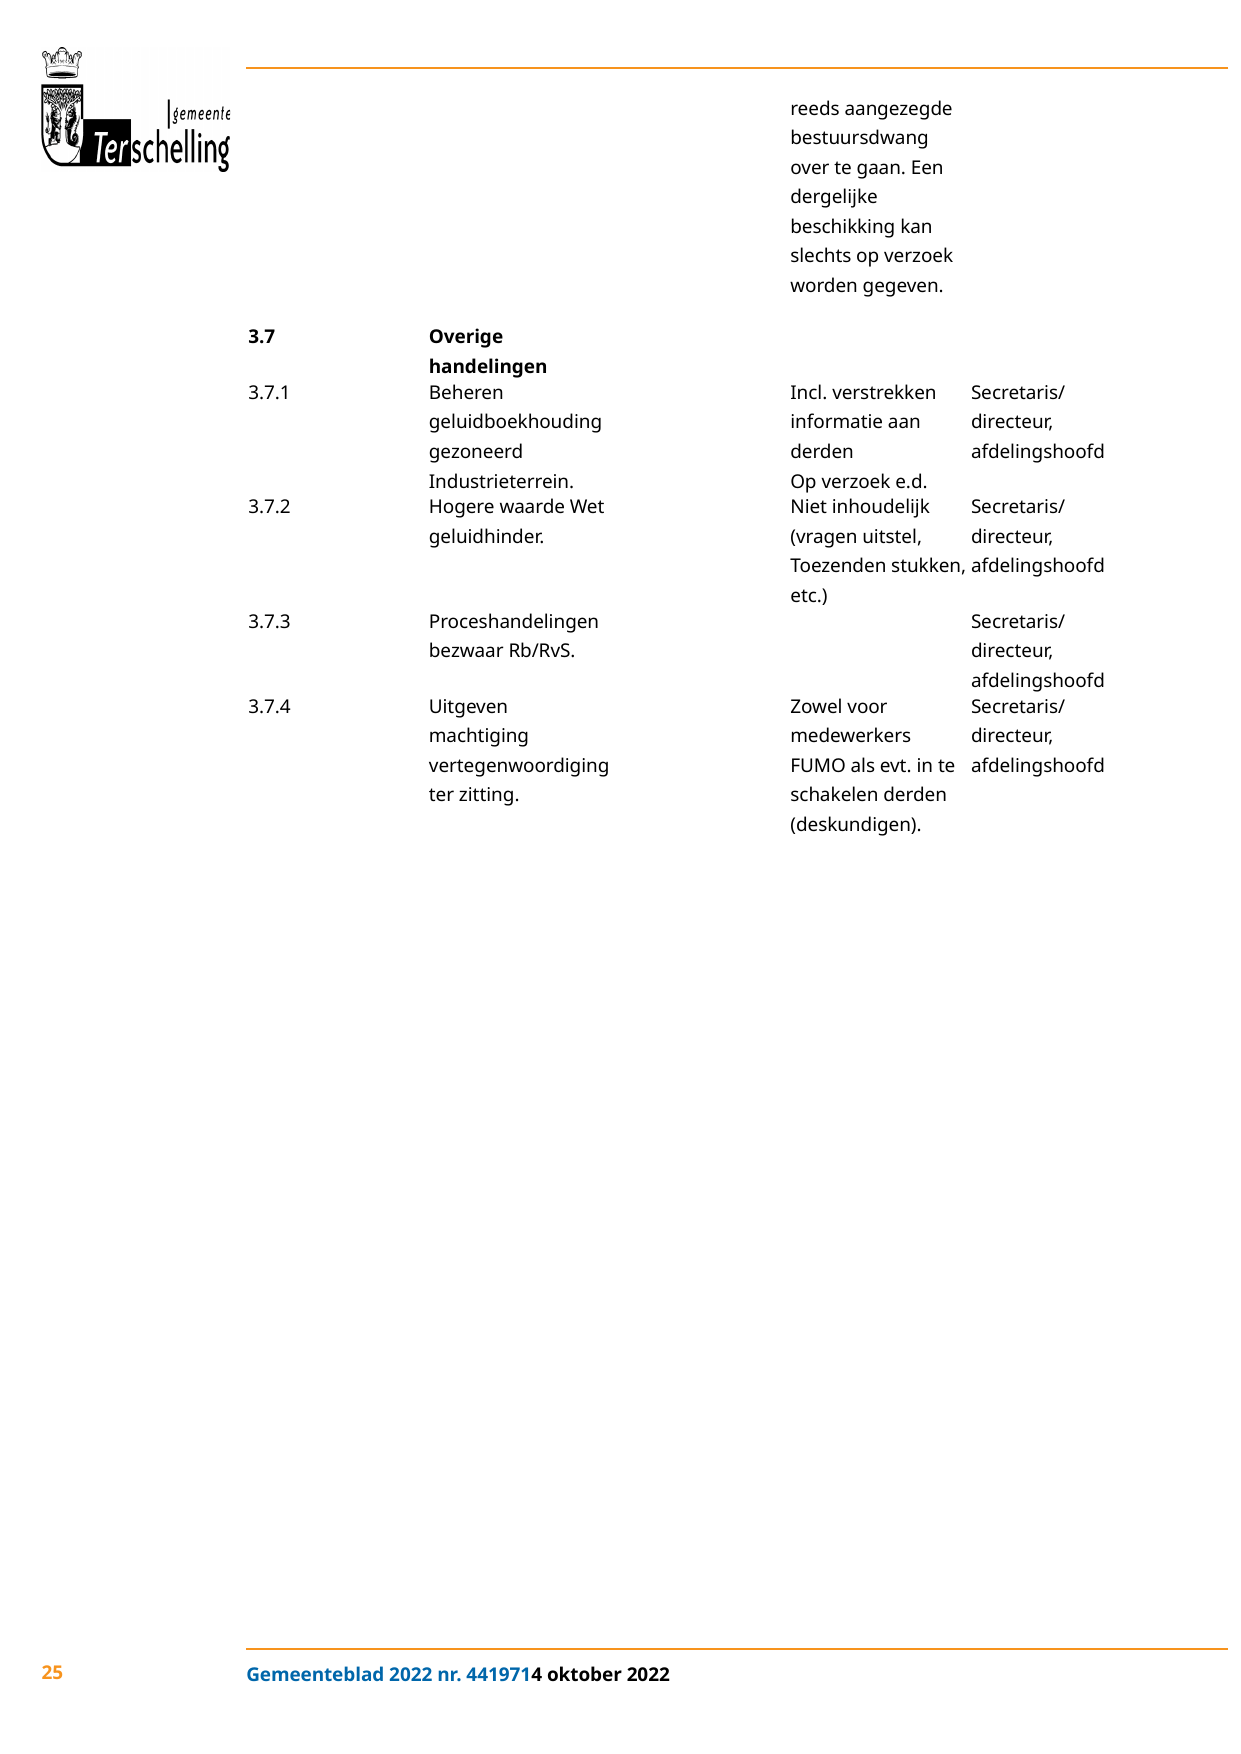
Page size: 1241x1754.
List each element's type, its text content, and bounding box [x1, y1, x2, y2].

table_cell Secretaris/ directeur, afdelingshoofd [971, 379, 1152, 493]
table_cell Niet inhoudelijk (vragen uitstel, Toezenden stukken, etc.) [790, 494, 971, 608]
table_cell Beheren geluidboekhouding gezoneerd Industrieterrein. [429, 379, 609, 493]
table_cell Overige handelingen [429, 324, 609, 379]
table_cell Zowel voor medewerkers FUMO als evt. in te schakelen derden (deskundigen). [790, 693, 971, 837]
table_cell Secretaris/ directeur, afdelingshoofd [971, 608, 1152, 693]
table_cell [609, 693, 790, 837]
table_cell [971, 324, 1152, 379]
table_cell [971, 95, 1152, 298]
table_cell Secretaris/ directeur, afdelingshoofd [971, 494, 1152, 608]
table_cell Incl. verstrekken informatie aan derden Op verzoek e.d. [790, 379, 971, 493]
table_cell [609, 608, 790, 693]
table_cell [790, 324, 971, 379]
table_cell Hogere waarde Wet geluidhinder. [429, 494, 609, 608]
table_cell Proceshandelingen bezwaar Rb/RvS. [429, 608, 609, 693]
table_cell 3.7.1 [248, 379, 429, 493]
table_cell Secretaris/ directeur, afdelingshoofd [971, 693, 1152, 837]
table_cell [609, 95, 790, 298]
table_cell Uitgeven machtiging vertegenwoordiging ter zitting. [429, 693, 609, 837]
table_cell [248, 298, 1152, 324]
table_cell [248, 95, 429, 298]
table_cell [609, 494, 790, 608]
table_cell 3.7 [248, 324, 429, 379]
table_cell 3.7.4 [248, 693, 429, 837]
table_cell [609, 324, 790, 379]
table_cell 3.7.3 [248, 608, 429, 693]
table_cell [790, 608, 971, 693]
table_cell reeds aangezegde bestuursdwang over te gaan. Een dergelijke beschikking kan slechts op verzoek worden gegeven. [790, 95, 971, 298]
picture [41, 47, 231, 172]
table_cell [609, 379, 790, 493]
table_cell [429, 95, 609, 298]
table_cell 3.7.2 [248, 494, 429, 608]
